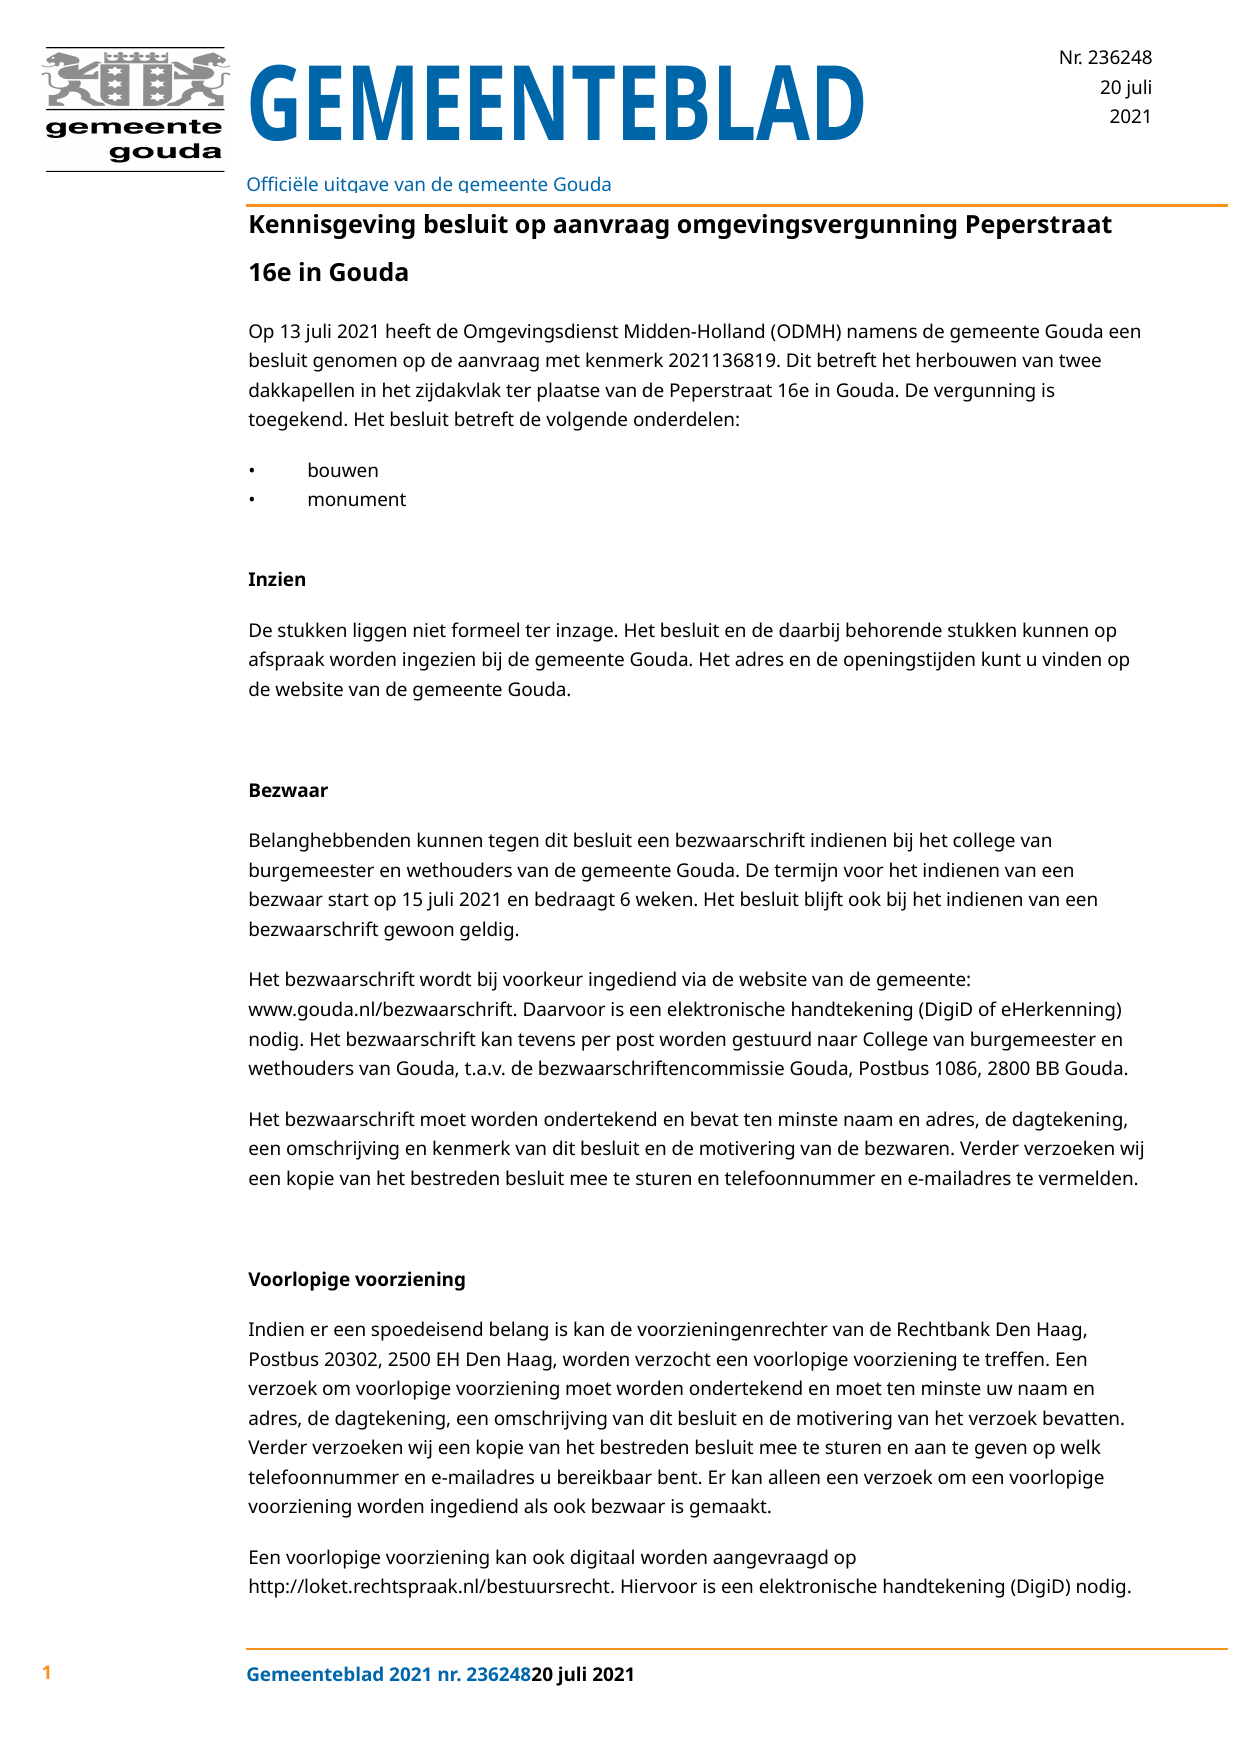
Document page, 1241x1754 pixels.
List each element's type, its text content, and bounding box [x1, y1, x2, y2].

text Op 13 juli 2021 heeft de Omgevingsdienst Midden-Holland (ODMH) namens de gemeente Gouda een besluit genomen op de aanvraag met kenmerk 2021136819. Dit betreft het herbouwen van twee dakkapellen in het zijdakvlak ter plaatse van de Peperstraat 16e in Gouda. De vergunning is toegekend. Het besluit betreft de volgende onderdelen: [248, 318, 1152, 432]
text Bezwaar [248, 777, 1152, 803]
text Een voorlopige voorziening kan ook digitaal worden aangevraagd op http://loket.rechtspraak.nl/bestuursrecht. Hiervoor is een elektronische handtekening (DigiD) nodig. [248, 1544, 1152, 1599]
text Het bezwaarschrift wordt bij voorkeur ingediend via de website van de gemeente: www.gouda.nl/bezwaarschrift. Daarvoor is een elektronische handtekening (DigiD of eHerkenning) nodig. Het bezwaarschrift kan tevens per post worden gestuurd naar College van burgemeester en wethouders van Gouda, t.a.v. de bezwaarschriftencommissie Gouda, Postbus 1086, 2800 BB Gouda. [248, 967, 1152, 1081]
picture [41, 47, 231, 172]
text Kennisgeving besluit op aanvraag omgevingsvergunning Peperstraat 16e in Gouda [248, 207, 1152, 288]
text Voorlopige voorziening [248, 1266, 1152, 1292]
text De stukken liggen niet formeel ter inzage. Het besluit en de daarbij behorende stukken kunnen op afspraak worden ingezien bij de gemeente Gouda. Het adres en de openingstijden kunt u vinden op de website van de gemeente Gouda. [248, 617, 1152, 702]
list monument [248, 487, 1152, 512]
text Inzien [248, 567, 1152, 592]
text Belanghebbenden kunnen tegen dit besluit een bezwaarschrift indienen bij het college van burgemeester en wethouders van de gemeente Gouda. De termijn voor het indienen van een bezwaar start op 15 juli 2021 en bedraagt 6 weken. Het besluit blijft ook bij het indienen van een bezwaarschrift gewoon geldig. [248, 827, 1152, 942]
list bouwen [248, 457, 1152, 483]
text Het bezwaarschrift moet worden ondertekend en bevat ten minste naam en adres, de dagtekening, een omschrijving en kenmerk van dit besluit en de motivering van de bezwaren. Verder verzoeken wij een kopie van het bestreden besluit mee te sturen en telefoonnummer en e-mailadres te vermelden. [248, 1106, 1152, 1191]
text Indien er een spoedeisend belang is kan de voorzieningenrechter van de Rechtbank Den Haag, Postbus 20302, 2500 EH Den Haag, worden verzocht een voorlopige voorziening te treffen. Een verzoek om voorlopige voorziening moet worden ondertekend en moet ten minste uw naam en adres, de dagtekening, een omschrijving van dit besluit en de motivering van het verzoek bevatten. Verder verzoeken wij een kopie van het bestreden besluit mee te sturen en aan te geven op welk telefoonnummer en e-mailadres u bereikbaar bent. Er kan alleen een verzoek om een voorlopige voorziening worden ingediend als ook bezwaar is gemaakt. [248, 1316, 1152, 1519]
